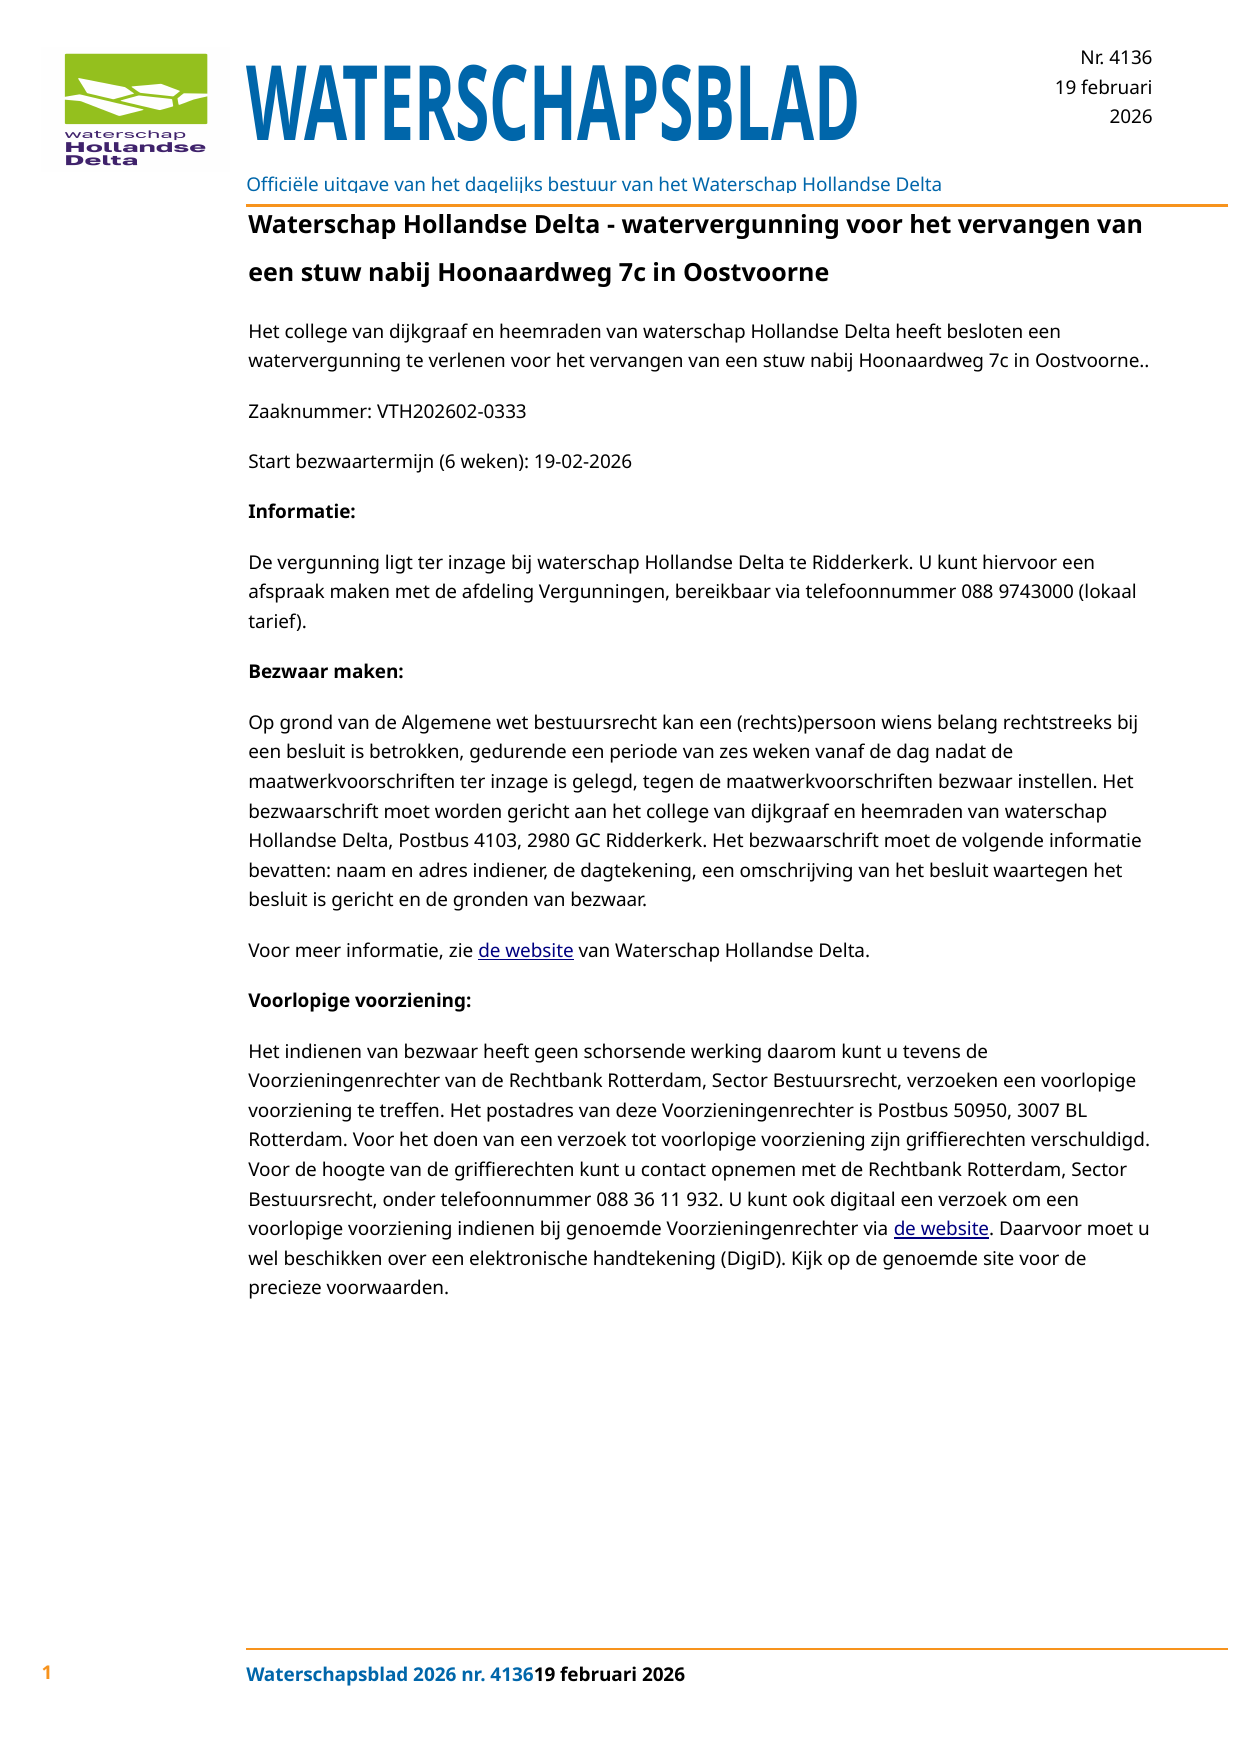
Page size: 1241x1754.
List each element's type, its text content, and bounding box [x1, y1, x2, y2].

text Informatie: [248, 499, 1152, 524]
text Voor meer informatie, zie de website van Waterschap Hollandse Delta. [248, 937, 1152, 963]
text Op grond van de Algemene wet bestuursrecht kan een (rechts)persoon wiens belang rechtstreeks bij een besluit is betrokken, gedurende een periode van zes weken vanaf de dag nadat de maatwerkvoorschriften ter inzage is gelegd, tegen de maatwerkvoorschriften bezwaar instellen. Het bezwaarschrift moet worden gericht aan het college van dijkgraaf en heemraden van waterschap Hollandse Delta, Postbus 4103, 2980 GC Ridderkerk. Het bezwaarschrift moet de volgende informatie bevatten: naam en adres indiener, de dagtekening, een omschrijving van het besluit waartegen het besluit is gericht en de gronden van bezwaar. [248, 709, 1152, 912]
text Start bezwaartermijn (6 weken): 19-02-2026 [248, 448, 1152, 474]
text Bezwaar maken: [248, 659, 1152, 684]
text Het indienen van bezwaar heeft geen schorsende werking daarom kunt u tevens de Voorzieningenrechter van de Rechtbank Rotterdam, Sector Bestuursrecht, verzoeken een voorlopige voorziening te treffen. Het postadres van deze Voorzieningenrechter is Postbus 50950, 3007 BL Rotterdam. Voor het doen van een verzoek tot voorlopige voorziening zijn griffierechten verschuldigd. Voor de hoogte van de griffierechten kunt u contact opnemen met de Rechtbank Rotterdam, Sector Bestuursrecht, onder telefoonnummer 088 36 11 932. U kunt ook digitaal een verzoek om een voorlopige voorziening indienen bij genoemde Voorzieningenrechter via de website. Daarvoor moet u wel beschikken over een elektronische handtekening (DigiD). Kijk op de genoemde site voor de precieze voorwaarden. [248, 1038, 1152, 1300]
text Voorlopige voorziening: [248, 987, 1152, 1013]
picture [41, 47, 231, 172]
text Waterschap Hollandse Delta - watervergunning voor het vervangen van een stuw nabij Hoonaardweg 7c in Oostvoorne [248, 207, 1152, 288]
text Zaaknummer: VTH202602-0333 [248, 398, 1152, 424]
text De vergunning ligt ter inzage bij waterschap Hollandse Delta te Ridderkerk. U kunt hiervoor een afspraak maken met de afdeling Vergunningen, bereikbaar via telefoonnummer 088 9743000 (lokaal tarief). [248, 549, 1152, 634]
text Het college van dijkgraaf en heemraden van waterschap Hollandse Delta heeft besloten een watervergunning te verlenen voor het vervangen van een stuw nabij Hoonaardweg 7c in Oostvoorne.. [248, 318, 1152, 373]
